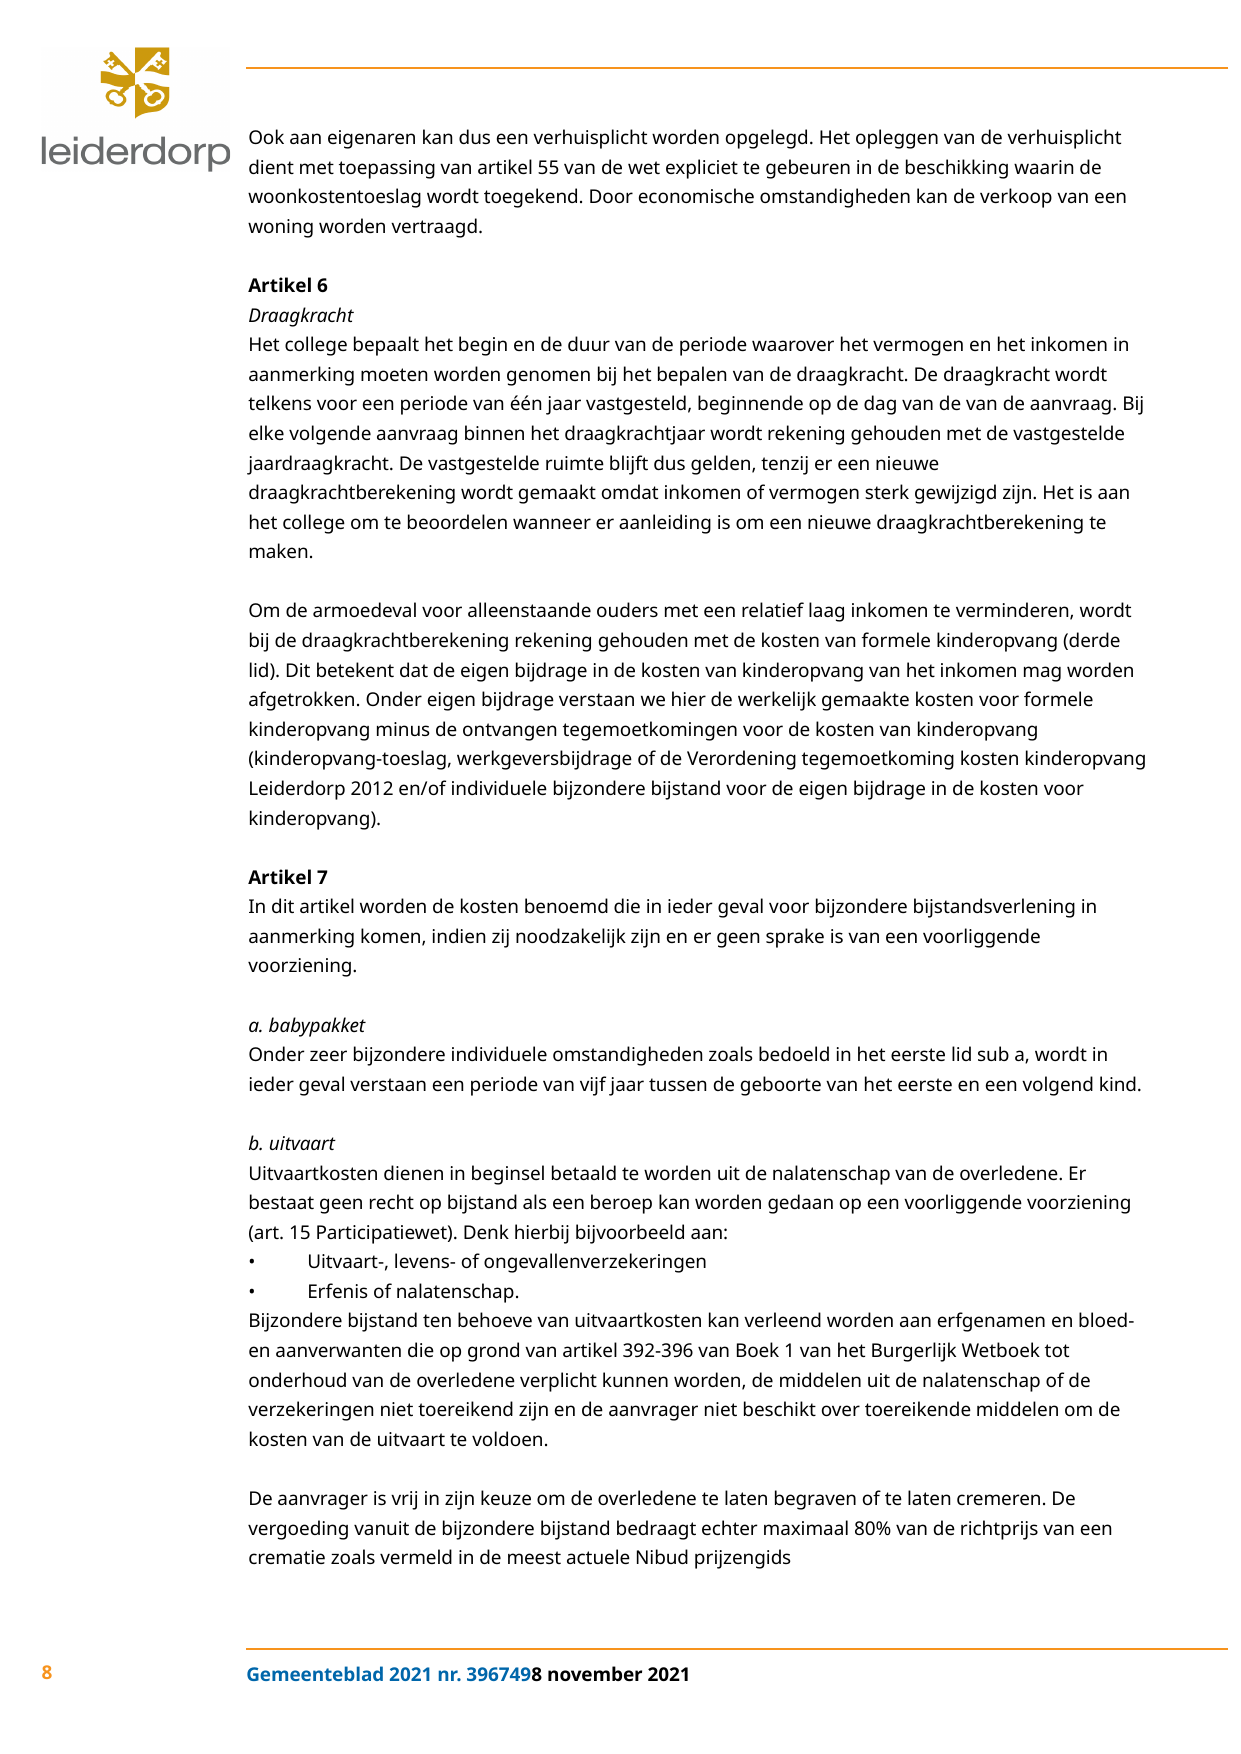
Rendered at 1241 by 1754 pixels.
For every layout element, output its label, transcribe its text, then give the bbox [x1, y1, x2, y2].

text Artikel 7 [248, 864, 1152, 890]
list Uitvaart-, levens- of ongevallenverzekeringen [248, 1248, 1152, 1274]
text Ook aan eigenaren kan dus een verhuisplicht worden opgelegd. Het opleggen van de verhuisplicht dient met toepassing van artikel 55 van de wet expliciet te gebeuren in de beschikking waarin de woonkostentoeslag wordt toegekend. Door economische omstandigheden kan de verkoop van een woning worden vertraagd. [248, 124, 1152, 239]
text Uitvaartkosten dienen in beginsel betaald te worden uit de nalatenschap van de overledene. Er bestaat geen recht op bijstand als een beroep kan worden gedaan op een voorliggende voorziening (art. 15 Participatiewet). Denk hierbij bijvoorbeeld aan: [248, 1160, 1152, 1245]
text Om de armoedeval voor alleenstaande ouders met een relatief laag inkomen te verminderen, wordt bij de draagkrachtberekening rekening gehouden met de kosten van formele kinderopvang (derde lid). Dit betekent dat de eigen bijdrage in de kosten van kinderopvang van het inkomen mag worden afgetrokken. Onder eigen bijdrage verstaan we hier de werkelijk gemaakte kosten voor formele kinderopvang minus de ontvangen tegemoetkomingen voor de kosten van kinderopvang (kinderopvang-toeslag, werkgeversbijdrage of de Verordening tegemoetkoming kosten kinderopvang Leiderdorp 2012 en/of individuele bijzondere bijstand voor de eigen bijdrage in de kosten voor kinderopvang). [248, 598, 1152, 831]
list Erfenis of nalatenschap. [248, 1278, 1152, 1304]
text Bijzondere bijstand ten behoeve van uitvaartkosten kan verleend worden aan erfgenamen en bloed- en aanverwanten die op grond van artikel 392-396 van Boek 1 van het Burgerlijk Wetboek tot onderhoud van de overledene verplicht kunnen worden, de middelen uit de nalatenschap of de verzekeringen niet toereikend zijn en de aanvrager niet beschikt over toereikende middelen om de kosten van de uitvaart te voldoen. [248, 1308, 1152, 1452]
text b. uitvaart [248, 1130, 1152, 1156]
text Het college bepaalt het begin en de duur van de periode waarover het vermogen en het inkomen in aanmerking moeten worden genomen bij het bepalen van de draagkracht. De draagkracht wordt telkens voor een periode van één jaar vastgesteld, beginnende op de dag van de van de aanvraag. Bij elke volgende aanvraag binnen het draagkrachtjaar wordt rekening gehouden met de vastgestelde jaardraagkracht. De vastgestelde ruimte blijft dus gelden, tenzij er een nieuwe draagkrachtberekening wordt gemaakt omdat inkomen of vermogen sterk gewijzigd zijn. Het is aan het college om te beoordelen wanneer er aanleiding is om een nieuwe draagkrachtberekening te maken. [248, 331, 1152, 564]
text Draagkracht [248, 302, 1152, 328]
text Artikel 6 [248, 272, 1152, 298]
text a. babypakket [248, 1012, 1152, 1038]
picture [41, 47, 231, 172]
text De aanvrager is vrij in zijn keuze om de overledene te laten begraven of te laten cremeren. De vergoeding vanuit de bijzondere bijstand bedraagt echter maximaal 80% van de richtprijs van een crematie zoals vermeld in de meest actuele Nibud prijzengids [248, 1485, 1152, 1570]
text In dit artikel worden de kosten benoemd die in ieder geval voor bijzondere bijstandsverlening in aanmerking komen, indien zij noodzakelijk zijn en er geen sprake is van een voorliggende voorziening. [248, 893, 1152, 978]
text Onder zeer bijzondere individuele omstandigheden zoals bedoeld in het eerste lid sub a, wordt in ieder geval verstaan een periode van vijf jaar tussen de geboorte van het eerste en een volgend kind. [248, 1041, 1152, 1097]
